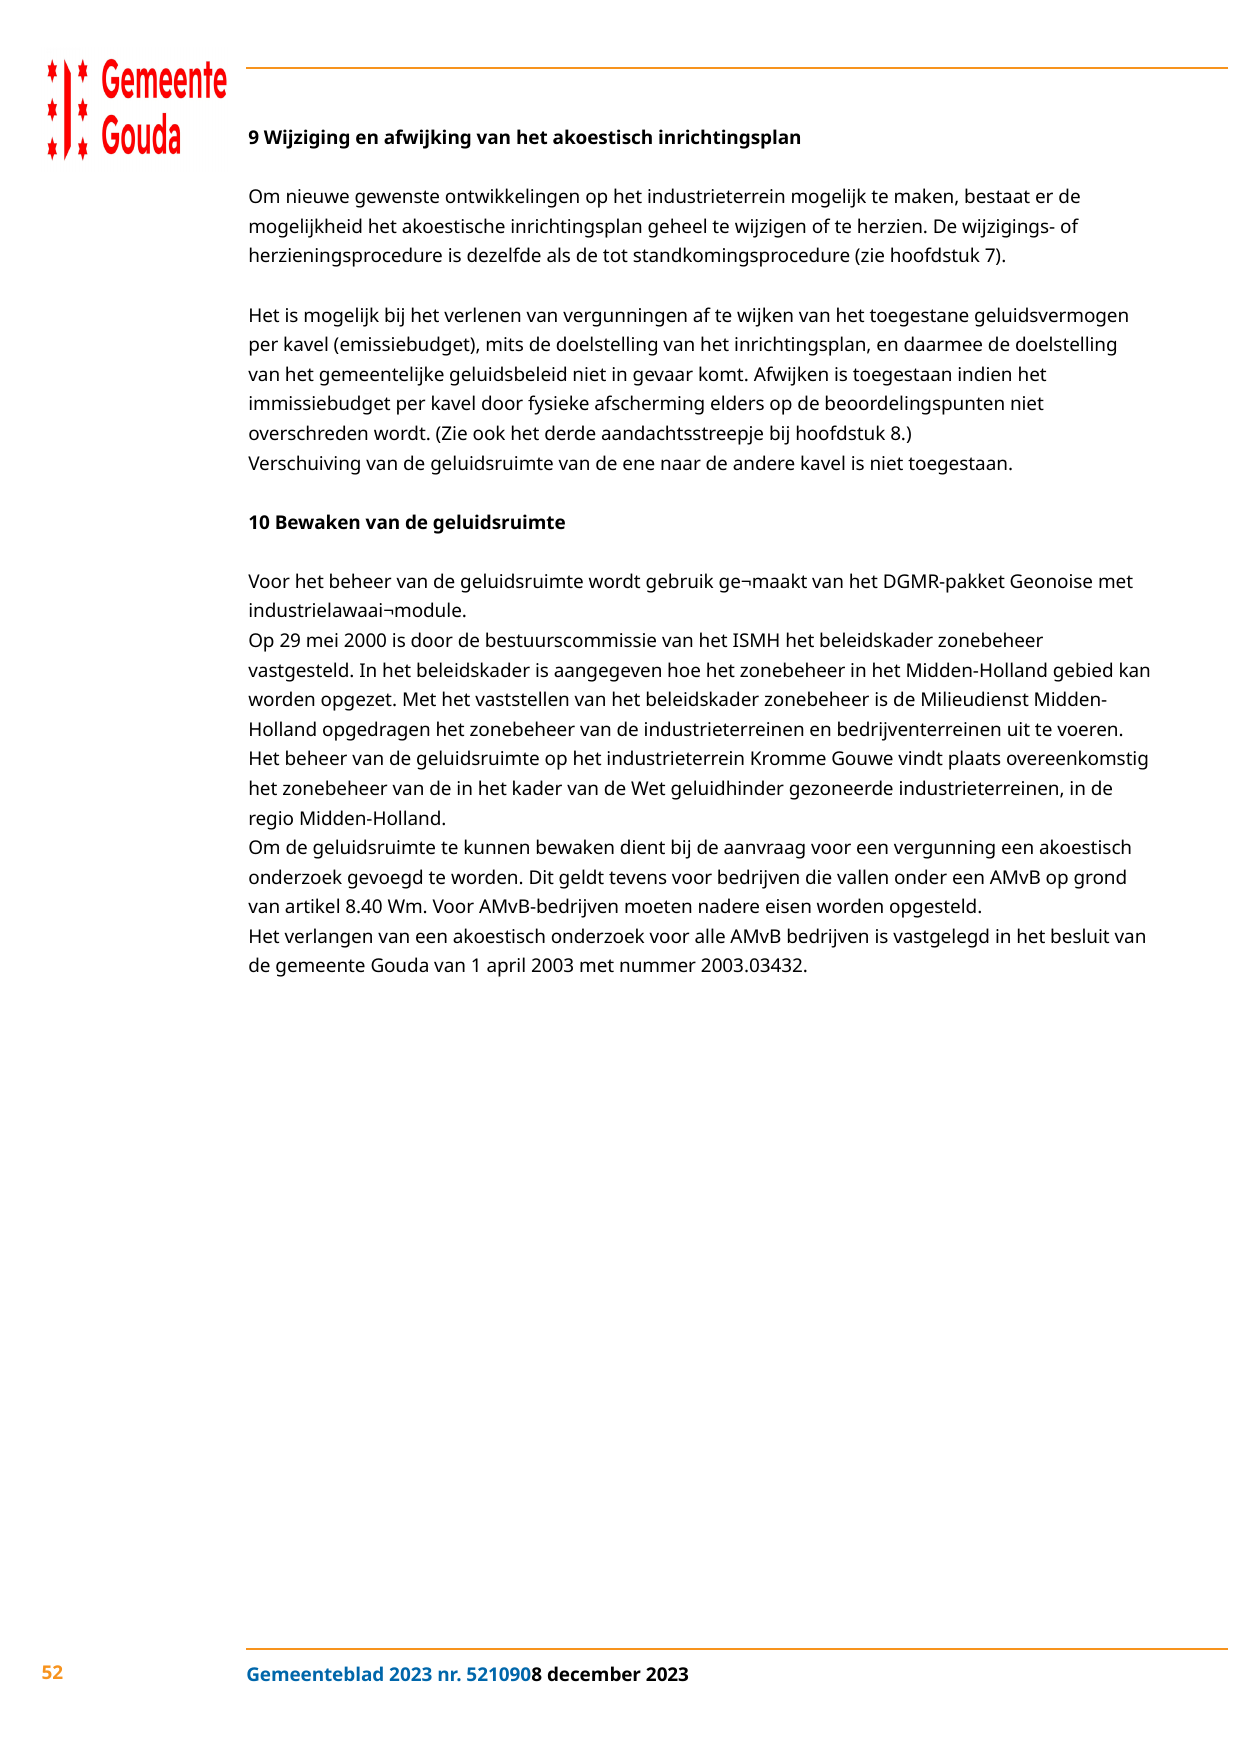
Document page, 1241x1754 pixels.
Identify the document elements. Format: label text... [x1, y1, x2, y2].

text Verschuiving van de geluidsruimte van de ene naar de andere kavel is niet toegestaan. [248, 450, 1152, 476]
text 10 Bewaken van de geluidsruimte [248, 509, 1152, 535]
text Om nieuwe gewenste ontwikkelingen op het industrieterrein mogelijk te maken, bestaat er de mogelijkheid het akoestische inrichtingsplan geheel te wijzigen of te herzien. De wijzigings- of herzieningsprocedure is dezelfde als de tot standkomingsprocedure (zie hoofdstuk 7). [248, 183, 1152, 268]
text 9 Wijziging en afwijking van het akoestisch inrichtingsplan [248, 124, 1152, 150]
text Voor het beheer van de geluidsruimte wordt gebruik ge¬maakt van het DGMR-pakket Geonoise met industrielawaai¬module. [248, 568, 1152, 623]
text Op 29 mei 2000 is door de bestuurscommissie van het ISMH het beleidskader zonebeheer vastgesteld. In het beleidskader is aangegeven hoe het zonebeheer in het Midden-Holland gebied kan worden opgezet. Met het vaststellen van het beleidskader zonebeheer is de Milieudienst Midden-Holland opgedragen het zonebeheer van de industrieterreinen en bedrijventerreinen uit te voeren. Het beheer van de geluidsruimte op het industrieterrein Kromme Gouwe vindt plaats overeenkomstig het zonebeheer van de in het kader van de Wet geluidhinder gezoneerde industrieterreinen, in de regio Midden-Holland. [248, 627, 1152, 831]
text Het is mogelijk bij het verlenen van vergunningen af te wijken van het toegestane geluidsvermogen per kavel (emissiebudget), mits de doelstelling van het inrichtingsplan, en daarmee de doelstelling van het gemeentelijke geluidsbeleid niet in gevaar komt. Afwijken is toegestaan indien het immissiebudget per kavel door fysieke afscherming elders op de beoordelingspunten niet overschreden wordt. (Zie ook het derde aandachtsstreepje bij hoofdstuk 8.) [248, 302, 1152, 446]
picture [41, 47, 231, 172]
text Het verlangen van een akoestisch onderzoek voor alle AMvB bedrijven is vastgelegd in het besluit van de gemeente Gouda van 1 april 2003 met nummer 2003.03432. [248, 923, 1152, 978]
text Om de geluidsruimte te kunnen bewaken dient bij de aanvraag voor een vergunning een akoestisch onderzoek gevoegd te worden. Dit geldt tevens voor bedrijven die vallen onder een AMvB op grond van artikel 8.40 Wm. Voor AMvB-bedrijven moeten nadere eisen worden opgesteld. [248, 834, 1152, 919]
